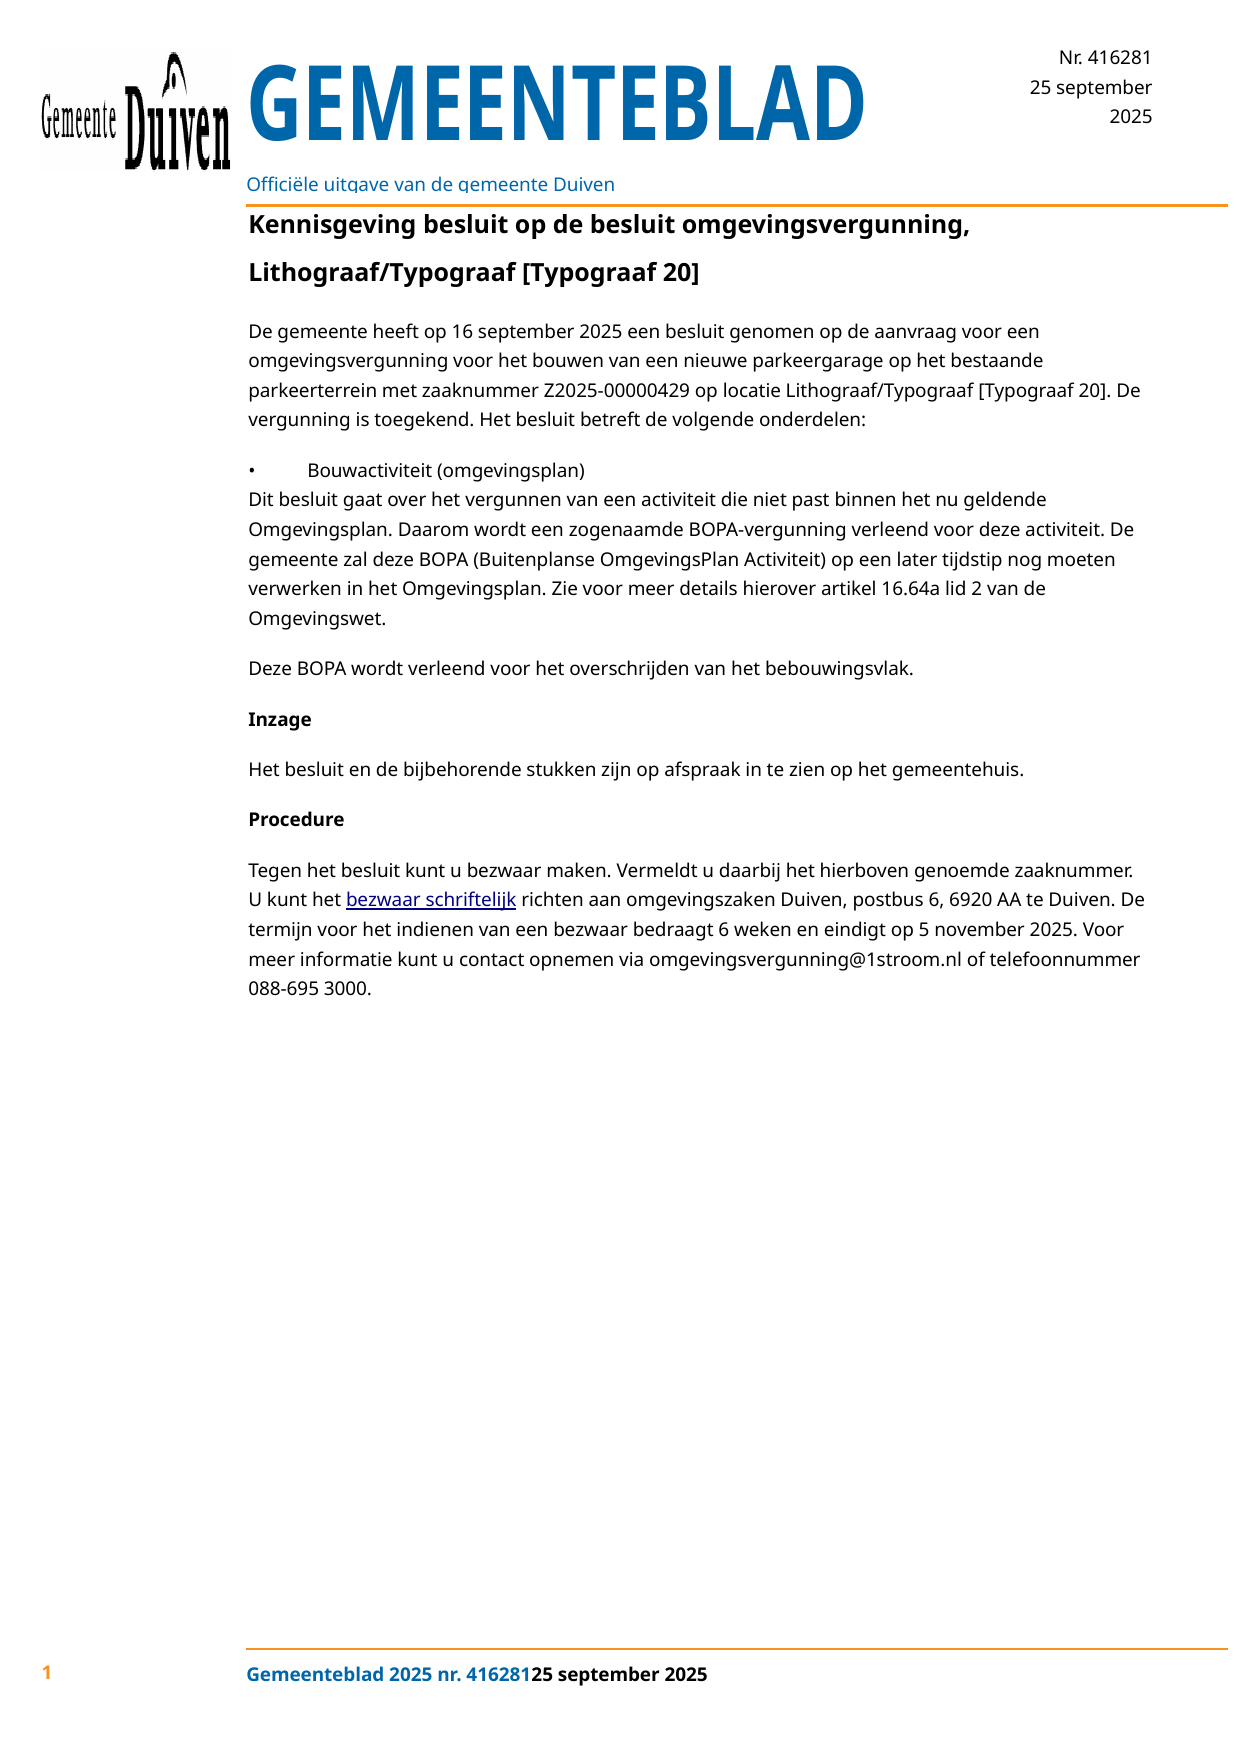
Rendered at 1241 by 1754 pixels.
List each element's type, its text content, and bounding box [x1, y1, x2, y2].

text Dit besluit gaat over het vergunnen van een activiteit die niet past binnen het nu geldende Omgevingsplan. Daarom wordt een zogenaamde BOPA-vergunning verleend voor deze activiteit. De gemeente zal deze BOPA (Buitenplanse OmgevingsPlan Activiteit) op een later tijdstip nog moeten verwerken in het Omgevingsplan. Zie voor meer details hierover artikel 16.64a lid 2 van de Omgevingswet. [248, 487, 1152, 631]
text Kennisgeving besluit op de besluit omgevingsvergunning, Lithograaf/Typograaf [Typograaf 20] [248, 207, 1152, 288]
text Het besluit en de bijbehorende stukken zijn op afspraak in te zien op het gemeentehuis. [248, 756, 1152, 782]
text De gemeente heeft op 16 september 2025 een besluit genomen op de aanvraag voor een omgevingsvergunning voor het bouwen van een nieuwe parkeergarage op het bestaande parkeerterrein met zaaknummer Z2025-00000429 op locatie Lithograaf/Typograaf [Typograaf 20]. De vergunning is toegekend. Het besluit betreft de volgende onderdelen: [248, 318, 1152, 432]
text Deze BOPA wordt verleend voor het overschrijden van het bebouwingsvlak. [248, 655, 1152, 681]
picture [41, 47, 231, 172]
list Bouwactiviteit (omgevingsplan) [248, 457, 1152, 483]
text Tegen het besluit kunt u bezwaar maken. Vermeldt u daarbij het hierboven genoemde zaaknummer. U kunt het bezwaar schriftelijk richten aan omgevingszaken Duiven, postbus 6, 6920 AA te Duiven. De termijn voor het indienen van een bezwaar bedraagt 6 weken en eindigt op 5 november 2025. Voor meer informatie kunt u contact opnemen via omgevingsvergunning@1stroom.nl of telefoonnummer 088-695 3000. [248, 857, 1152, 1001]
text Procedure [248, 807, 1152, 832]
text Inzage [248, 706, 1152, 732]
